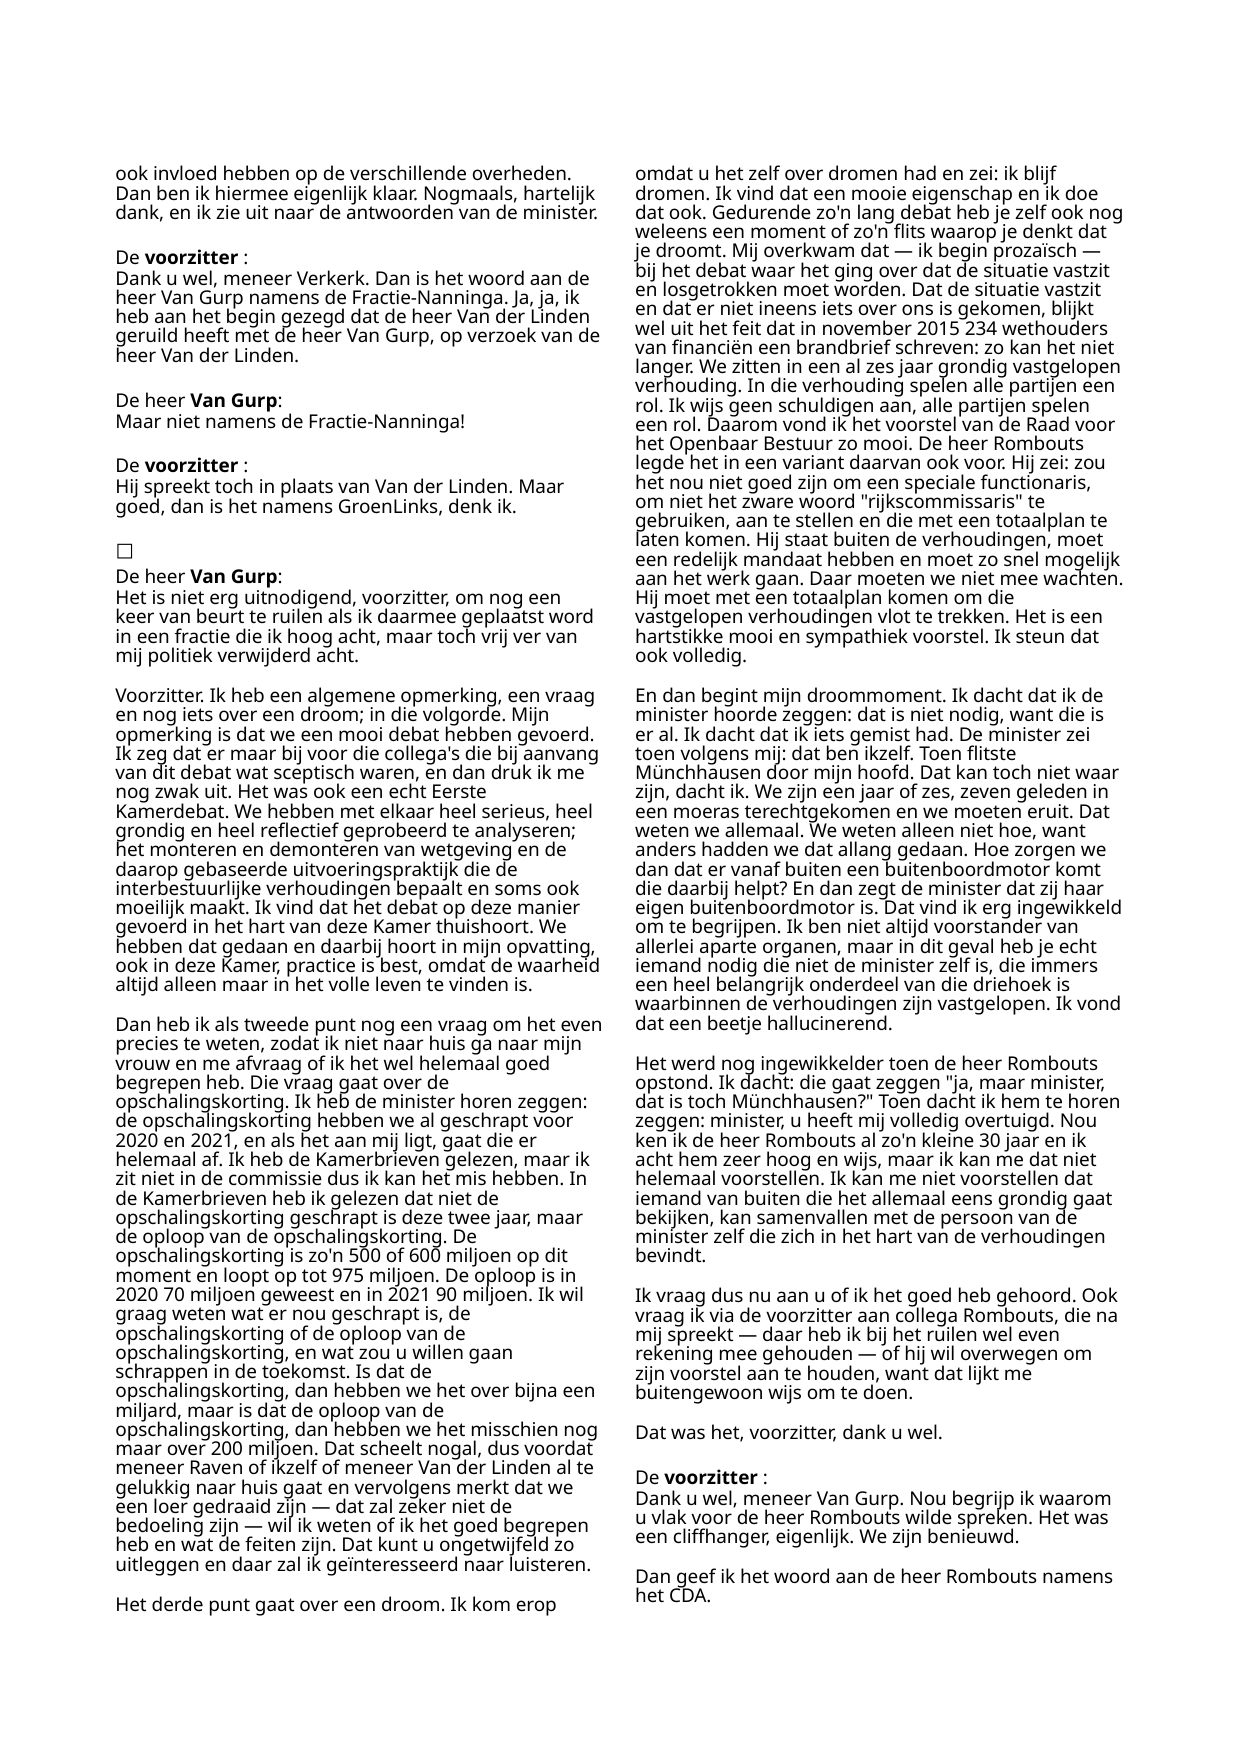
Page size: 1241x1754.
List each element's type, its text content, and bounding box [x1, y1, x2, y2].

text Het werd nog ingewikkelder toen de heer Rombouts opstond. Ik dacht: die gaat zeggen "ja, maar minister, dat is toch Münchhausen?" Toen dacht ik hem te horen zeggen: minister, u heeft mij volledig overtuigd. Nou ken ik de heer Rombouts al zo'n kleine 30 jaar en ik acht hem zeer hoog en wijs, maar ik kan me dat niet helemaal voorstellen. Ik kan me niet voorstellen dat iemand van buiten die het allemaal eens grondig gaat bekijken, kan samenvallen met de persoon van de minister zelf die zich in het hart van de verhoudingen bevindt. [635, 1055, 1125, 1267]
text omdat u het zelf over dromen had en zei: ik blijf dromen. Ik vind dat een mooie eigenschap en ik doe dat ook. Gedurende zo'n lang debat heb je zelf ook nog weleens een moment of zo'n flits waarop je denkt dat je droomt. Mij overkwam dat — ik begin prozaïsch — bij het debat waar het ging over dat de situatie vastzit en losgetrokken moet worden. Dat de situatie vastzit en dat er niet ineens iets over ons is gekomen, blijkt wel uit het feit dat in november 2015 234 wethouders van financiën een brandbrief schreven: zo kan het niet langer. We zitten in een al zes jaar grondig vastgelopen verhouding. In die verhouding spelen alle partijen een rol. Ik wijs geen schuldigen aan, alle partijen spelen een rol. Daarom vond ik het voorstel van de Raad voor het Openbaar Bestuur zo mooi. De heer Rombouts legde het in een variant daarvan ook voor. Hij zei: zou het nou niet goed zijn om een speciale functionaris, om niet het zware woord "rijkscommissaris" te gebruiken, aan te stellen en die met een totaalplan te laten komen. Hij staat buiten de verhoudingen, moet een redelijk mandaat hebben en moet zo snel mogelijk aan het werk gaan. Daar moeten we niet mee wachten. Hij moet met een totaalplan komen om die vastgelopen verhoudingen vlot te trekken. Het is een hartstikke mooi en sympathiek voorstel. Ik steun dat ook volledig. [635, 165, 1125, 666]
text Dat was het, voorzitter, dank u wel. [635, 1424, 1125, 1443]
text ook invloed hebben op de verschillende overheden. Dan ben ik hiermee eigenlijk klaar. Nogmaals, hartelijk dank, en ik zie uit naar de antwoorden van de minister. [115, 165, 605, 223]
text Dan heb ik als tweede punt nog een vraag om het even precies te weten, zodat ik niet naar huis ga naar mijn vrouw en me afvraag of ik het wel helemaal goed begrepen heb. Die vraag gaat over de opschalingskorting. Ik heb de minister horen zeggen: de opschalingskorting hebben we al geschrapt voor 2020 en 2021, en als het aan mij ligt, gaat die er helemaal af. Ik heb de Kamerbrieven gelezen, maar ik zit niet in de commissie dus ik kan het mis hebben. In de Kamerbrieven heb ik gelezen dat niet de opschalingskorting geschrapt is deze twee jaar, maar de oploop van de opschalingskorting. De opschalingskorting is zo'n 500 of 600 miljoen op dit moment en loopt op tot 975 miljoen. De oploop is in 2020 70 miljoen geweest en in 2021 90 miljoen. Ik wil graag weten wat er nou geschrapt is, de opschalingskorting of de oploop van de opschalingskorting, en wat zou u willen gaan schrappen in de toekomst. Is dat de opschalingskorting, dan hebben we het over bijna een miljard, maar is dat de oploop van de opschalingskorting, dan hebben we het misschien nog maar over 200 miljoen. Dat scheelt nogal, dus voordat meneer Raven of ikzelf of meneer Van der Linden al te gelukkig naar huis gaat en vervolgens merkt dat we een loer gedraaid zijn — dat zal zeker niet de bedoeling zijn — wil ik weten of ik het goed begrepen heb en wat de feiten zijn. Dat kunt u ongetwijfeld zo uitleggen en daar zal ik geïnteresseerd naar luisteren. [115, 1016, 605, 1575]
text Dank u wel, meneer Verkerk. Dan is het woord aan de heer Van Gurp namens de Fractie-Nanninga. Ja, ja, ik heb aan het begin gezegd dat de heer Van der Linden geruild heeft met de heer Van Gurp, op verzoek van de heer Van der Linden. [115, 270, 605, 366]
text Hij spreekt toch in plaats van Van der Linden. Maar goed, dan is het namens GroenLinks, denk ik. [115, 478, 605, 517]
text De heer Van Gurp: [115, 563, 605, 589]
text De voorzitter : [635, 1464, 1125, 1489]
text De voorzitter : [115, 453, 605, 478]
text ⬜ [115, 538, 605, 563]
text De voorzitter : [115, 244, 605, 270]
text Het derde punt gaat over een droom. Ik kom erop [115, 1596, 605, 1615]
text Maar niet namens de Fractie-Nanninga! [115, 413, 605, 432]
text Het is niet erg uitnodigend, voorzitter, om nog een keer van beurt te ruilen als ik daarmee geplaatst word in een fractie die ik hoog acht, maar toch vrij ver van mij politiek verwijderd acht. [115, 589, 605, 666]
text Voorzitter. Ik heb een algemene opmerking, een vraag en nog iets over een droom; in die volgorde. Mijn opmerking is dat we een mooi debat hebben gevoerd. Ik zeg dat er maar bij voor die collega's die bij aanvang van dit debat wat sceptisch waren, en dan druk ik me nog zwak uit. Het was ook een echt Eerste Kamerdebat. We hebben met elkaar heel serieus, heel grondig en heel reflectief geprobeerd te analyseren; het monteren en demonteren van wetgeving en de daarop gebaseerde uitvoeringspraktijk die de interbestuurlijke verhoudingen bepaalt en soms ook moeilijk maakt. Ik vind dat het debat op deze manier gevoerd in het hart van deze Kamer thuishoort. We hebben dat gedaan en daarbij hoort in mijn opvatting, ook in deze Kamer, practice is best, omdat de waarheid altijd alleen maar in het volle leven te vinden is. [115, 687, 605, 995]
text En dan begint mijn droommoment. Ik dacht dat ik de minister hoorde zeggen: dat is niet nodig, want die is er al. Ik dacht dat ik iets gemist had. De minister zei toen volgens mij: dat ben ikzelf. Toen flitste Münchhausen door mijn hoofd. Dat kan toch niet waar zijn, dacht ik. We zijn een jaar of zes, zeven geleden in een moeras terechtgekomen en we moeten eruit. Dat weten we allemaal. We weten alleen niet hoe, want anders hadden we dat allang gedaan. Hoe zorgen we dan dat er vanaf buiten een buitenboordmotor komt die daarbij helpt? En dan zegt de minister dat zij haar eigen buitenboordmotor is. Dat vind ik erg ingewikkeld om te begrijpen. Ik ben niet altijd voorstander van allerlei aparte organen, maar in dit geval heb je echt iemand nodig die niet de minister zelf is, die immers een heel belangrijk onderdeel van die driehoek is waarbinnen de verhoudingen zijn vastgelopen. Ik vond dat een beetje hallucinerend. [635, 687, 1125, 1034]
text Ik vraag dus nu aan u of ik het goed heb gehoord. Ook vraag ik via de voorzitter aan collega Rombouts, die na mij spreekt — daar heb ik bij het ruilen wel even rekening mee gehouden — of hij wil overwegen om zijn voorstel aan te houden, want dat lijkt me buitengewoon wijs om te doen. [635, 1287, 1125, 1403]
text Dan geef ik het woord aan de heer Rombouts namens het CDA. [635, 1568, 1125, 1607]
text Dank u wel, meneer Van Gurp. Nou begrijp ik waarom u vlak voor de heer Rombouts wilde spreken. Het was een cliffhanger, eigenlijk. We zijn benieuwd. [635, 1489, 1125, 1547]
text De heer Van Gurp: [115, 387, 605, 413]
